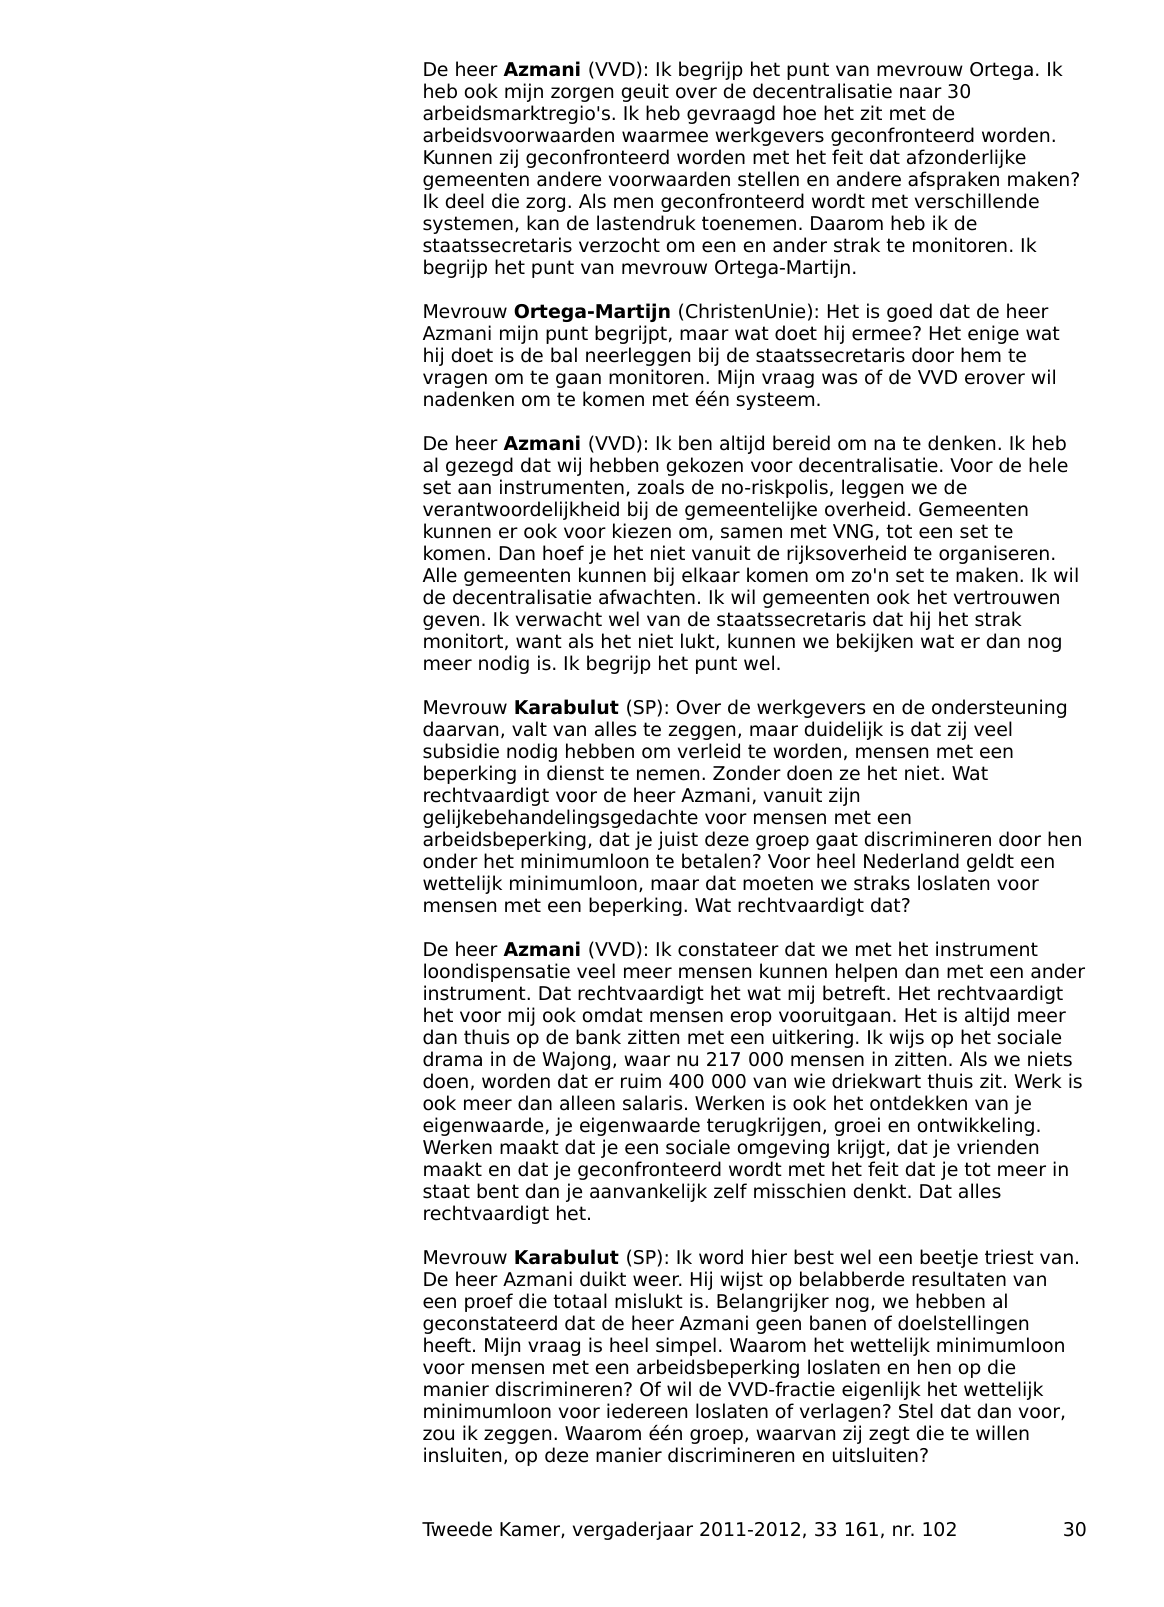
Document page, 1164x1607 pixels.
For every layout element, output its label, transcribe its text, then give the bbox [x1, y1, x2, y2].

text De heer Azmani (VVD): Ik begrijp het punt van mevrouw Ortega. Ik heb ook mijn zorgen geuit over de decentralisatie naar 30 arbeidsmarktregio's. Ik heb gevraagd hoe het zit met de arbeidsvoorwaarden waarmee werkgevers geconfronteerd worden. Kunnen zij geconfronteerd worden met het feit dat afzonderlijke gemeenten andere voorwaarden stellen en andere afspraken maken? Ik deel die zorg. Als men geconfronteerd wordt met verschillende systemen, kan de lastendruk toenemen. Daarom heb ik de staatssecretaris verzocht om een en ander strak te monitoren. Ik begrijp het punt van mevrouw Ortega-Martijn. [422, 59, 1087, 279]
text De heer Azmani (VVD): Ik constateer dat we met het instrument loondispensatie veel meer mensen kunnen helpen dan met een ander instrument. Dat rechtvaardigt het wat mij betreft. Het rechtvaardigt het voor mij ook omdat mensen erop vooruitgaan. Het is altijd meer dan thuis op de bank zitten met een uitkering. Ik wijs op het sociale drama in de Wajong, waar nu 217 000 mensen in zitten. Als we niets doen, worden dat er ruim 400 000 van wie driekwart thuis zit. Werk is ook meer dan alleen salaris. Werken is ook het ontdekken van je eigenwaarde, je eigenwaarde terugkrijgen, groei en ontwikkeling. Werken maakt dat je een sociale omgeving krijgt, dat je vrienden maakt en dat je geconfronteerd wordt met het feit dat je tot meer in staat bent dan je aanvankelijk zelf misschien denkt. Dat alles rechtvaardigt het. [422, 939, 1087, 1225]
text Mevrouw Ortega-Martijn (ChristenUnie): Het is goed dat de heer Azmani mijn punt begrijpt, maar wat doet hij ermee? Het enige wat hij doet is de bal neerleggen bij de staatssecretaris door hem te vragen om te gaan monitoren. Mijn vraag was of de VVD erover wil nadenken om te komen met één systeem. [422, 301, 1087, 411]
text Mevrouw Karabulut (SP): Ik word hier best wel een beetje triest van. De heer Azmani duikt weer. Hij wijst op belabberde resultaten van een proef die totaal mislukt is. Belangrijker nog, we hebben al geconstateerd dat de heer Azmani geen banen of doelstellingen heeft. Mijn vraag is heel simpel. Waarom het wettelijk minimumloon voor mensen met een arbeidsbeperking loslaten en hen op die manier discrimineren? Of wil de VVD-fractie eigenlijk het wettelijk minimumloon voor iedereen loslaten of verlagen? Stel dat dan voor, zou ik zeggen. Waarom één groep, waarvan zij zegt die te willen insluiten, op deze manier discrimineren en uitsluiten? [422, 1247, 1087, 1467]
text Mevrouw Karabulut (SP): Over de werkgevers en de ondersteuning daarvan, valt van alles te zeggen, maar duidelijk is dat zij veel subsidie nodig hebben om verleid te worden, mensen met een beperking in dienst te nemen. Zonder doen ze het niet. Wat rechtvaardigt voor de heer Azmani, vanuit zijn gelijkebehandelingsgedachte voor mensen met een arbeidsbeperking, dat je juist deze groep gaat discrimineren door hen onder het minimumloon te betalen? Voor heel Nederland geldt een wettelijk minimumloon, maar dat moeten we straks loslaten voor mensen met een beperking. Wat rechtvaardigt dat? [422, 697, 1087, 917]
text De heer Azmani (VVD): Ik ben altijd bereid om na te denken. Ik heb al gezegd dat wij hebben gekozen voor decentralisatie. Voor de hele set aan instrumenten, zoals de no-riskpolis, leggen we de verantwoordelijkheid bij de gemeentelijke overheid. Gemeenten kunnen er ook voor kiezen om, samen met VNG, tot een set te komen. Dan hoef je het niet vanuit de rijksoverheid te organiseren. Alle gemeenten kunnen bij elkaar komen om zo'n set te maken. Ik wil de decentralisatie afwachten. Ik wil gemeenten ook het vertrouwen geven. Ik verwacht wel van de staatssecretaris dat hij het strak monitort, want als het niet lukt, kunnen we bekijken wat er dan nog meer nodig is. Ik begrijp het punt wel. [422, 433, 1087, 675]
